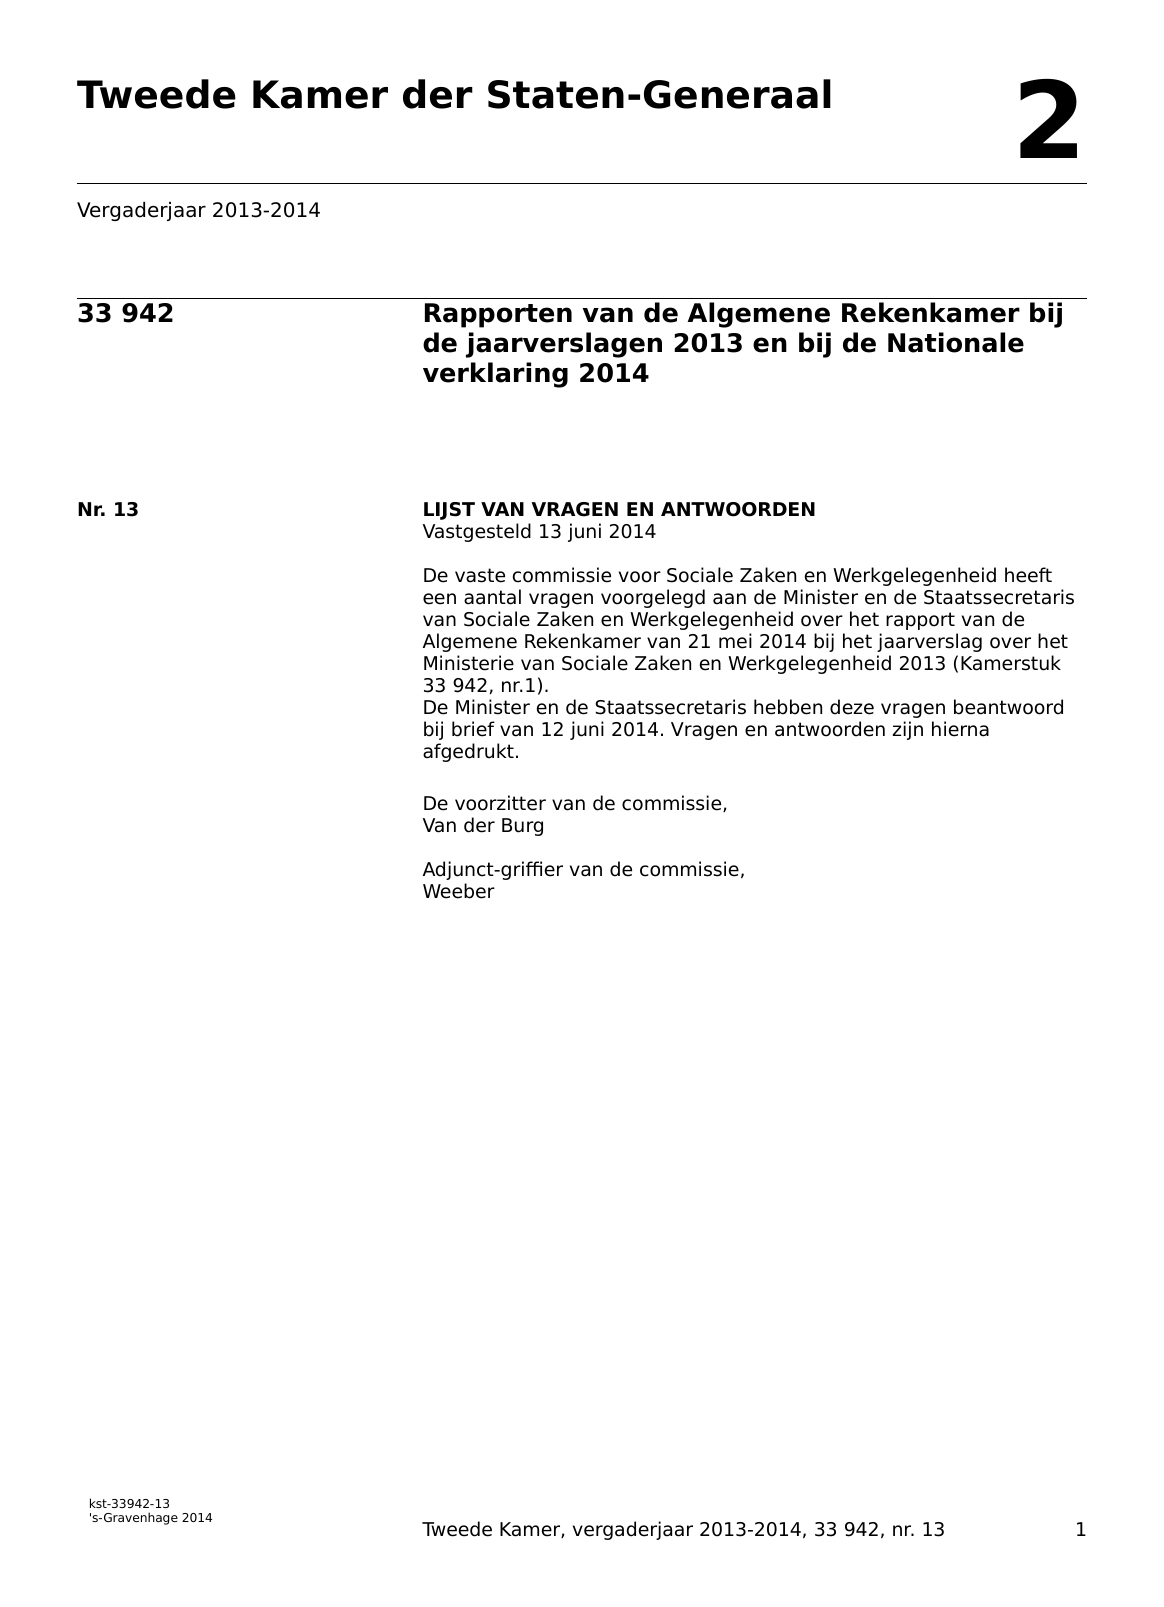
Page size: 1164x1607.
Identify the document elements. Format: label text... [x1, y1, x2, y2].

table_header 2 [886, 59, 1087, 183]
text De Minister en de Staatssecretaris hebben deze vragen beantwoord bij brief van 12 juni 2014. Vragen en antwoorden zijn hierna afgedrukt. [422, 697, 1087, 763]
text Vastgesteld 13 juni 2014 [422, 521, 1087, 543]
table_cell Vergaderjaar 2013-2014 [77, 184, 1087, 298]
subtitle Nr. 13 LIJST VAN VRAGEN EN ANTWOORDEN [77, 499, 1087, 521]
text De voorzitter van de commissie, Van der Burg [422, 793, 1087, 837]
text Adjunct-griffier van de commissie, Weeber [422, 859, 1087, 903]
text kst-33942-13 [88, 1497, 323, 1511]
subtitle 33 942 Rapporten van de Algemene Rekenkamer bij de jaarverslagen 2013 en bij de Nationale verklaring 2014 [77, 299, 1087, 388]
text De vaste commissie voor Sociale Zaken en Werkgelegenheid heeft een aantal vragen voorgelegd aan de Minister en de Staatssecretaris van Sociale Zaken en Werkgelegenheid over het rapport van de Algemene Rekenkamer van 21 mei 2014 bij het jaarverslag over het Ministerie van Sociale Zaken en Werkgelegenheid 2013 (Kamerstuk 33 942, nr.1). [422, 565, 1087, 697]
table_header Tweede Kamer der Staten-Generaal [77, 59, 886, 183]
text 's-Gravenhage 2014 [88, 1511, 323, 1525]
